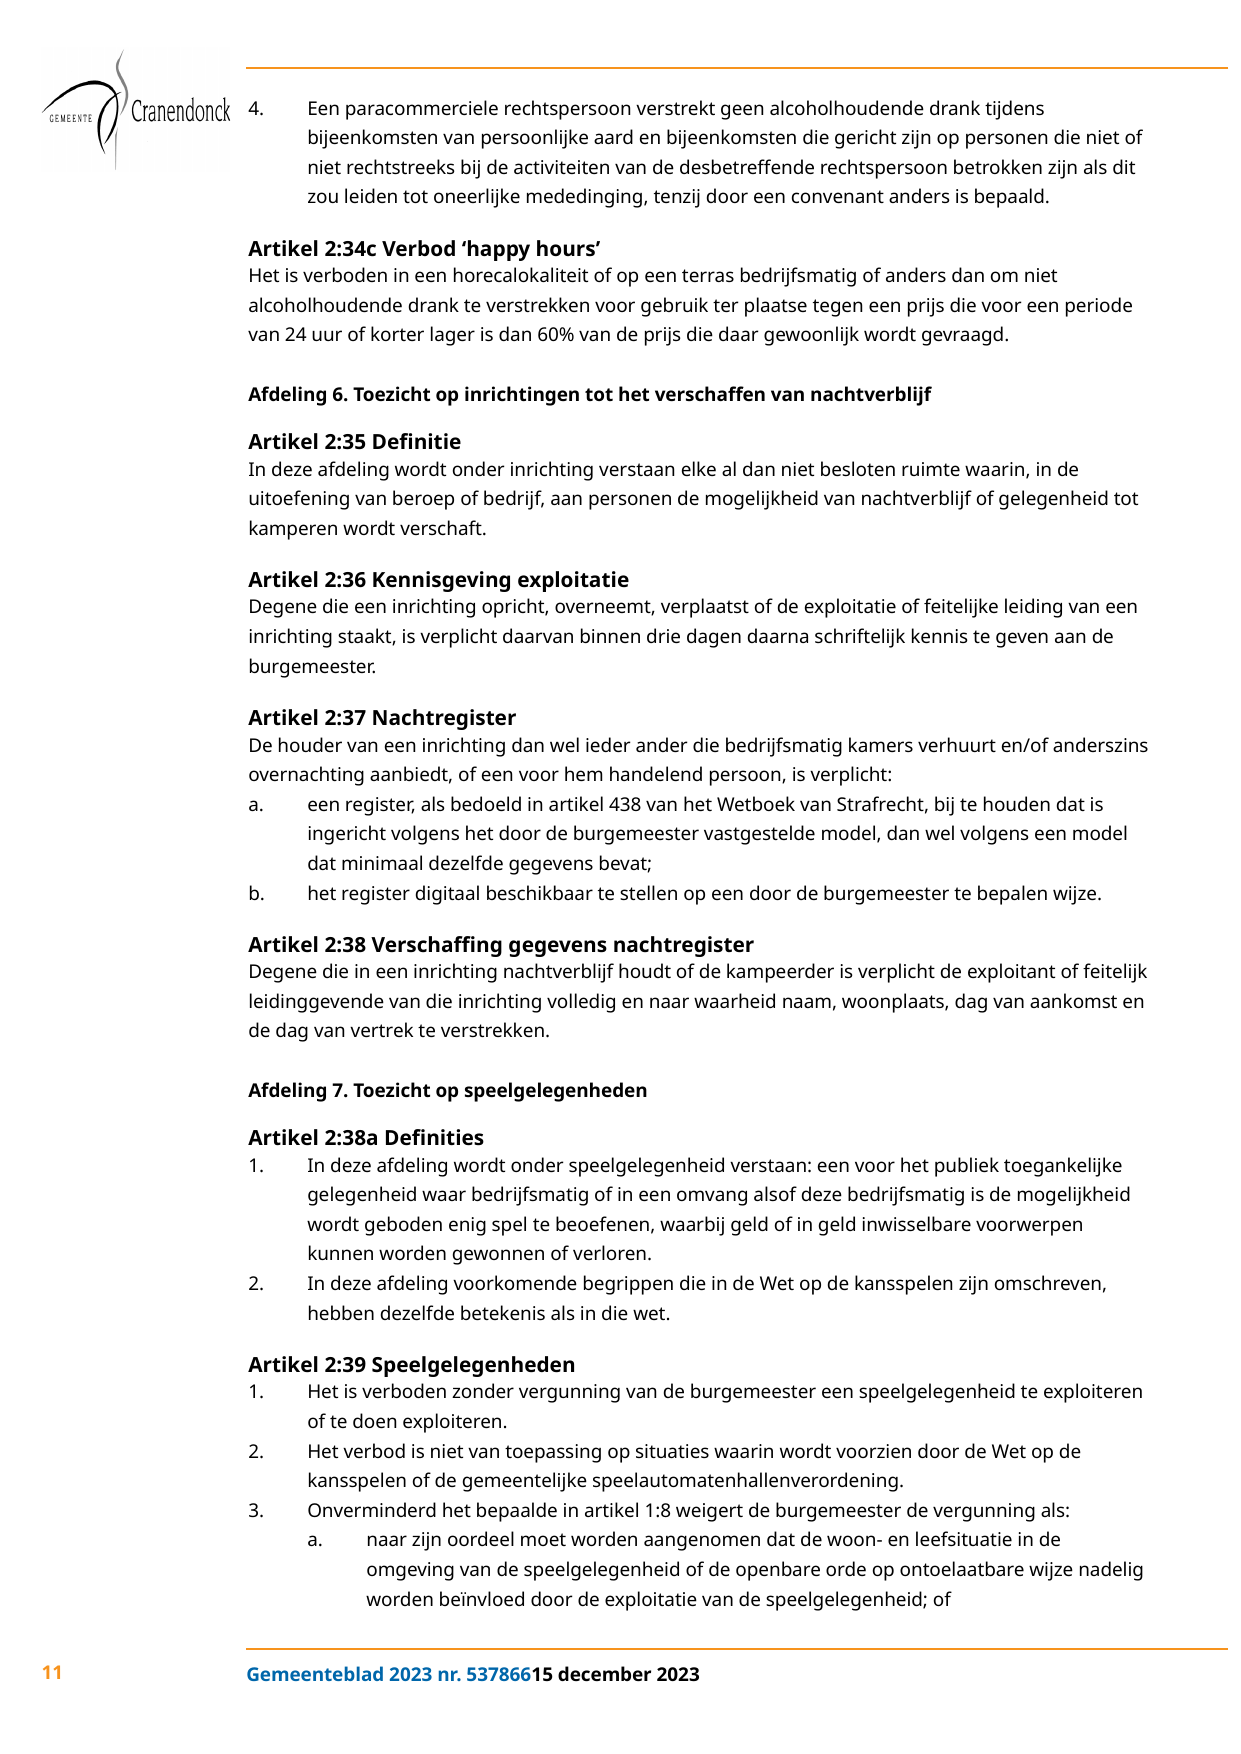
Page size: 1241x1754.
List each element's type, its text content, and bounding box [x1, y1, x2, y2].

list Het is verboden zonder vergunning van de burgemeester een speelgelegenheid te exploiteren of te doen exploiteren. [248, 1379, 1152, 1434]
text De houder van een inrichting dan wel ieder ander die bedrijfsmatig kamers verhuurt en/of anderszins overnachting aanbiedt, of een voor hem handelend persoon, is verplicht: [248, 732, 1152, 787]
text Artikel 2:36 Kennisgeving exploitatie [248, 565, 1152, 594]
text Artikel 2:35 Definitie [248, 427, 1152, 456]
text Afdeling 7. Toezicht op speelgelegenheden [248, 1077, 1152, 1103]
text Afdeling 6. Toezicht op inrichtingen tot het verschaffen van nachtverblijf [248, 381, 1152, 406]
text Artikel 2:39 Speelgelegenheden [248, 1350, 1152, 1379]
text Artikel 2:38 Verschaffing gegevens nachtregister [248, 930, 1152, 958]
text Artikel 2:38a Definities [248, 1123, 1152, 1152]
list In deze afdeling voorkomende begrippen die in de Wet op de kansspelen zijn omschreven, hebben dezelfde betekenis als in die wet. [248, 1270, 1152, 1326]
list het register digitaal beschikbaar te stellen op een door de burgemeester te bepalen wijze. [248, 880, 1152, 905]
text In deze afdeling wordt onder inrichting verstaan elke al dan niet besloten ruimte waarin, in de uitoefening van beroep of bedrijf, aan personen de mogelijkheid van nachtverblijf of gelegenheid tot kamperen wordt verschaft. [248, 456, 1152, 541]
text Het is verboden in een horecalokaliteit of op een terras bedrijfsmatig of anders dan om niet alcoholhoudende drank te verstrekken voor gebruik ter plaatse tegen een prijs die voor een periode van 24 uur of korter lager is dan 60% van de prijs die daar gewoonlijk wordt gevraagd. [248, 262, 1152, 347]
list In deze afdeling wordt onder speelgelegenheid verstaan: een voor het publiek toegankelijke gelegenheid waar bedrijfsmatig of in een omvang alsof deze bedrijfsmatig is de mogelijkheid wordt geboden enig spel te beoefenen, waarbij geld of in geld inwisselbare voorwerpen kunnen worden gewonnen of verloren. [248, 1152, 1152, 1266]
text Degene die in een inrichting nachtverblijf houdt of de kampeerder is verplicht de exploitant of feitelijk leidinggevende van die inrichting volledig en naar waarheid naam, woonplaats, dag van aankomst en de dag van vertrek te verstrekken. [248, 958, 1152, 1043]
text Artikel 2:37 Nachtregister [248, 703, 1152, 732]
list Een paracommerciele rechtspersoon verstrekt geen alcoholhoudende drank tijdens bijeenkomsten van persoonlijke aard en bijeenkomsten die gericht zijn op personen die niet of niet rechtstreeks bij de activiteiten van de desbetreffende rechtspersoon betrokken zijn als dit zou leiden tot oneerlijke mededinging, tenzij door een convenant anders is bepaald. [248, 95, 1152, 209]
text Artikel 2:34c Verbod ‘happy hours’ [248, 234, 1152, 262]
list Het verbod is niet van toepassing op situaties waarin wordt voorzien door de Wet op de kansspelen of de gemeentelijke speelautomatenhallenverordening. [248, 1438, 1152, 1493]
list Onverminderd het bepaalde in artikel 1:8 weigert de burgemeester de vergunning als: [248, 1497, 1152, 1523]
picture [41, 47, 231, 172]
list een register, als bedoeld in artikel 438 van het Wetboek van Strafrecht, bij te houden dat is ingericht volgens het door de burgemeester vastgestelde model, dan wel volgens een model dat minimaal dezelfde gegevens bevat; [248, 791, 1152, 876]
text Degene die een inrichting opricht, overneemt, verplaatst of de exploitatie of feitelijke leiding van een inrichting staakt, is verplicht daarvan binnen drie dagen daarna schriftelijk kennis te geven aan de burgemeester. [248, 594, 1152, 679]
list naar zijn oordeel moet worden aangenomen dat de woon- en leefsituatie in de omgeving van de speelgelegenheid of de openbare orde op ontoelaatbare wijze nadelig worden beïnvloed door de exploitatie van de speelgelegenheid; of [307, 1527, 1152, 1611]
